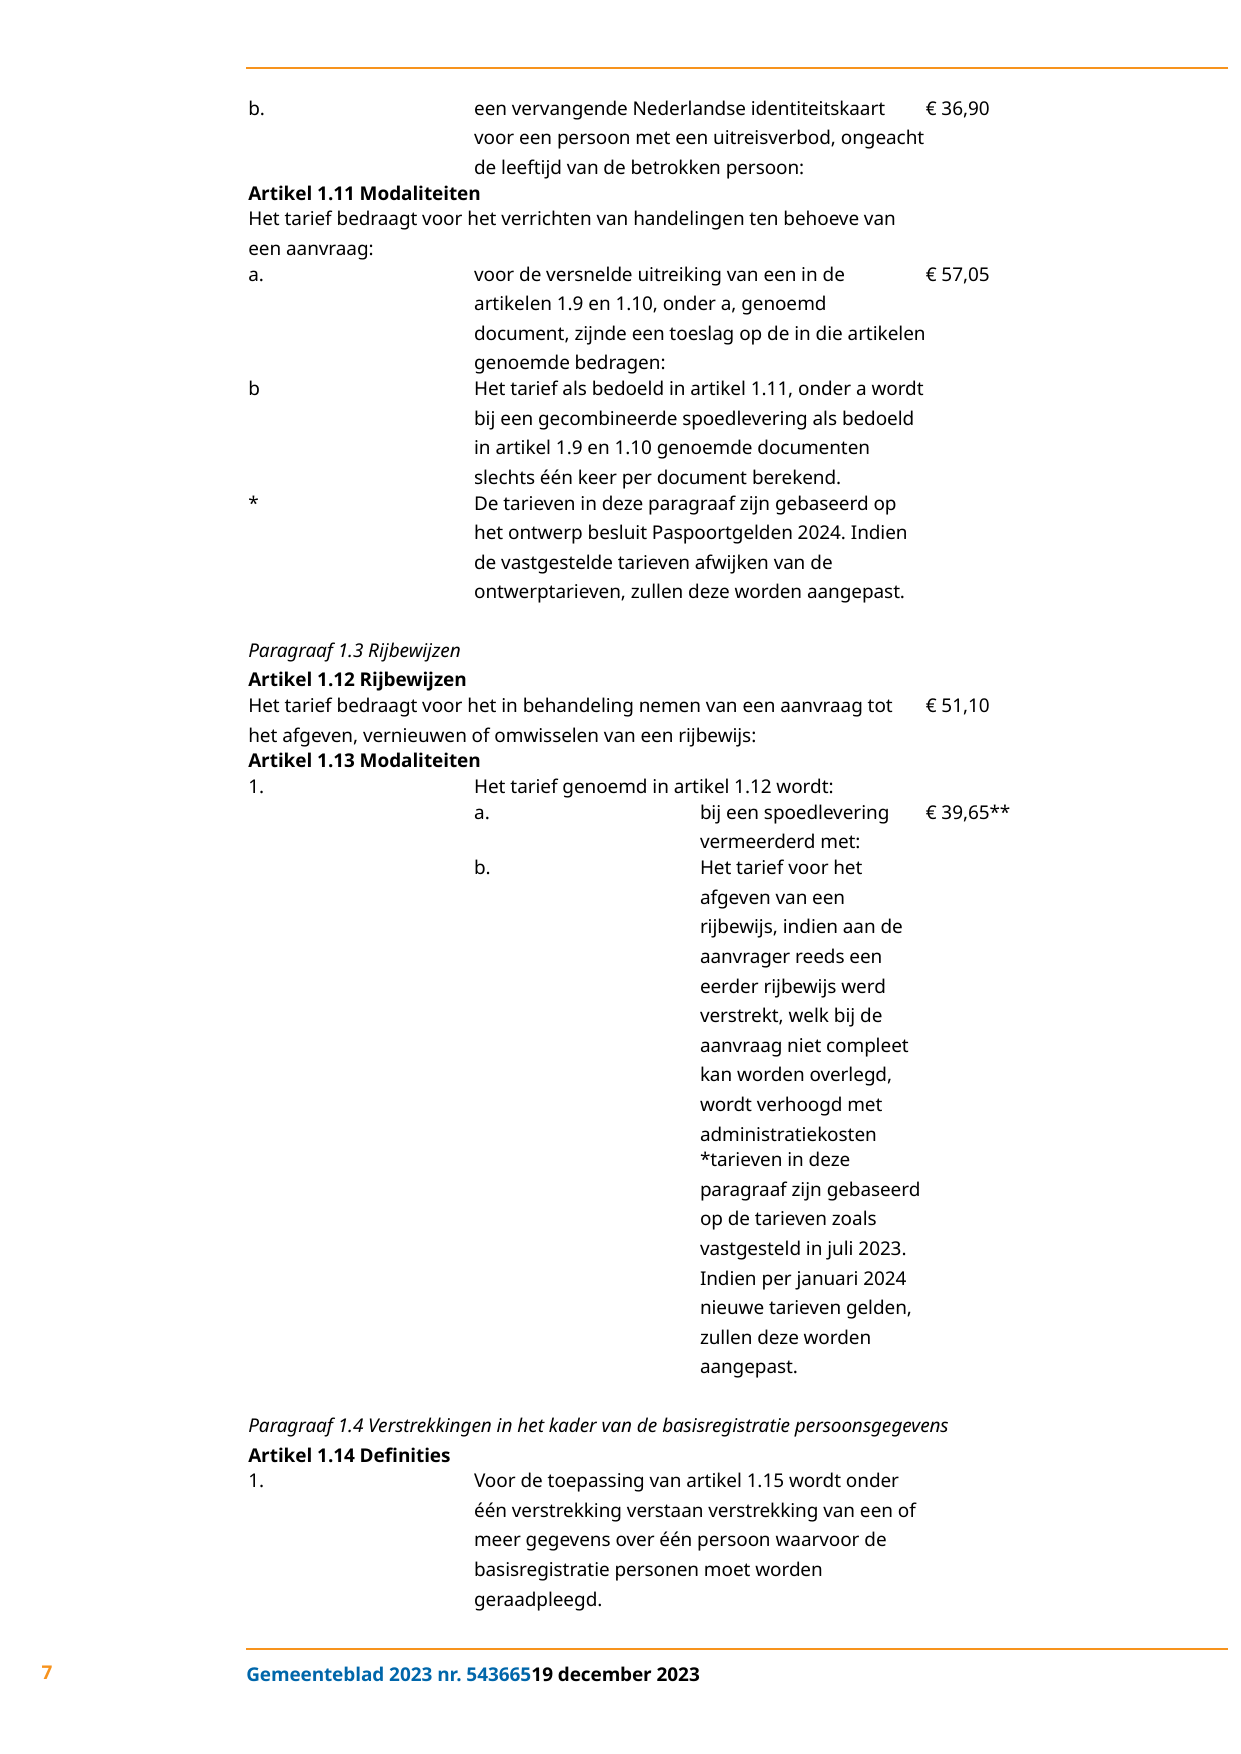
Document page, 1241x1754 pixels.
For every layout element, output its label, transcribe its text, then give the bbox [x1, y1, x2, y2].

table_cell Artikel 1.11 Modaliteiten [248, 180, 926, 205]
table_header [926, 1442, 1152, 1467]
table_header Artikel 1.12 Rijbewijzen [248, 667, 926, 692]
table_cell [926, 375, 1152, 490]
table_cell 1. [248, 1468, 474, 1612]
table_cell een vervangende Nederlandse identiteitskaart voor een persoon met een uitreisverbod, ongeacht de leeftijd van de betrokken persoon: [474, 95, 926, 180]
table_cell 1. [248, 774, 474, 799]
table_cell € 36,90 [926, 95, 1152, 180]
table_cell b. [248, 95, 474, 180]
table_header [926, 667, 1152, 692]
table_cell * [248, 490, 474, 604]
table_cell Het tarief voor het afgeven van een rijbewijs, indien aan de aanvrager reeds een eerder rijbewijs werd verstrekt, welk bij de aanvraag niet compleet kan worden overlegd, wordt verhoogd met administratiekosten [700, 855, 926, 1146]
table_cell b [248, 375, 474, 490]
table_cell *tarieven in deze paragraaf zijn gebaseerd op de tarieven zoals vastgesteld in juli 2023. Indien per januari 2024 nieuwe tarieven gelden, zullen deze worden aangepast. [700, 1146, 926, 1379]
table_cell [926, 490, 1152, 604]
table_cell bij een spoedlevering vermeerderd met: [700, 799, 926, 854]
text Paragraaf 1.4 Verstrekkingen in het kader van de basisregistratie persoonsgegevens [248, 1412, 1152, 1438]
table_cell Voor de toepassing van artikel 1.15 wordt onder één verstrekking verstaan verstrekking van een of meer gegevens over één persoon waarvoor de basisregistratie personen moet worden geraadpleegd. [474, 1468, 926, 1612]
table_cell [926, 855, 1152, 1146]
table_cell a. [474, 799, 700, 854]
table_cell Het tarief genoemd in artikel 1.12 wordt: [474, 774, 926, 799]
table_cell € 51,10 [926, 693, 1152, 748]
table_cell [926, 180, 1152, 205]
table_cell Het tarief bedraagt voor het verrichten van handelingen ten behoeve van een aanvraag: [248, 205, 926, 261]
table_cell [926, 774, 1152, 799]
table_cell [926, 748, 1152, 773]
table_cell € 57,05 [926, 261, 1152, 375]
table_header Artikel 1.14 Definities [248, 1442, 926, 1467]
table_cell € 39,65** [926, 799, 1152, 854]
table_cell Het tarief als bedoeld in artikel 1.11, onder a wordt bij een gecombineerde spoedlevering als bedoeld in artikel 1.9 en 1.10 genoemde documenten slechts één keer per document berekend. [474, 375, 926, 490]
table_cell [926, 1146, 1152, 1379]
table_cell Artikel 1.13 Modaliteiten [248, 748, 926, 773]
table_cell [474, 1146, 700, 1379]
table_cell [248, 855, 474, 1146]
table_cell voor de versnelde uitreiking van een in de artikelen 1.9 en 1.10, onder a, genoemd document, zijnde een toeslag op de in die artikelen genoemde bedragen: [474, 261, 926, 375]
table_cell [926, 1468, 1152, 1612]
text Paragraaf 1.3 Rijbewijzen [248, 637, 1152, 663]
table_cell b. [474, 855, 700, 1146]
table_cell a. [248, 261, 474, 375]
table_cell [248, 1146, 474, 1379]
table_cell [248, 799, 474, 854]
table_cell De tarieven in deze paragraaf zijn gebaseerd op het ontwerp besluit Paspoortgelden 2024. Indien de vastgestelde tarieven afwijken van de ontwerptarieven, zullen deze worden aangepast. [474, 490, 926, 604]
picture [41, 47, 231, 172]
table_cell Het tarief bedraagt voor het in behandeling nemen van een aanvraag tot het afgeven, vernieuwen of omwisselen van een rijbewijs: [248, 693, 926, 748]
table_cell [926, 205, 1152, 261]
